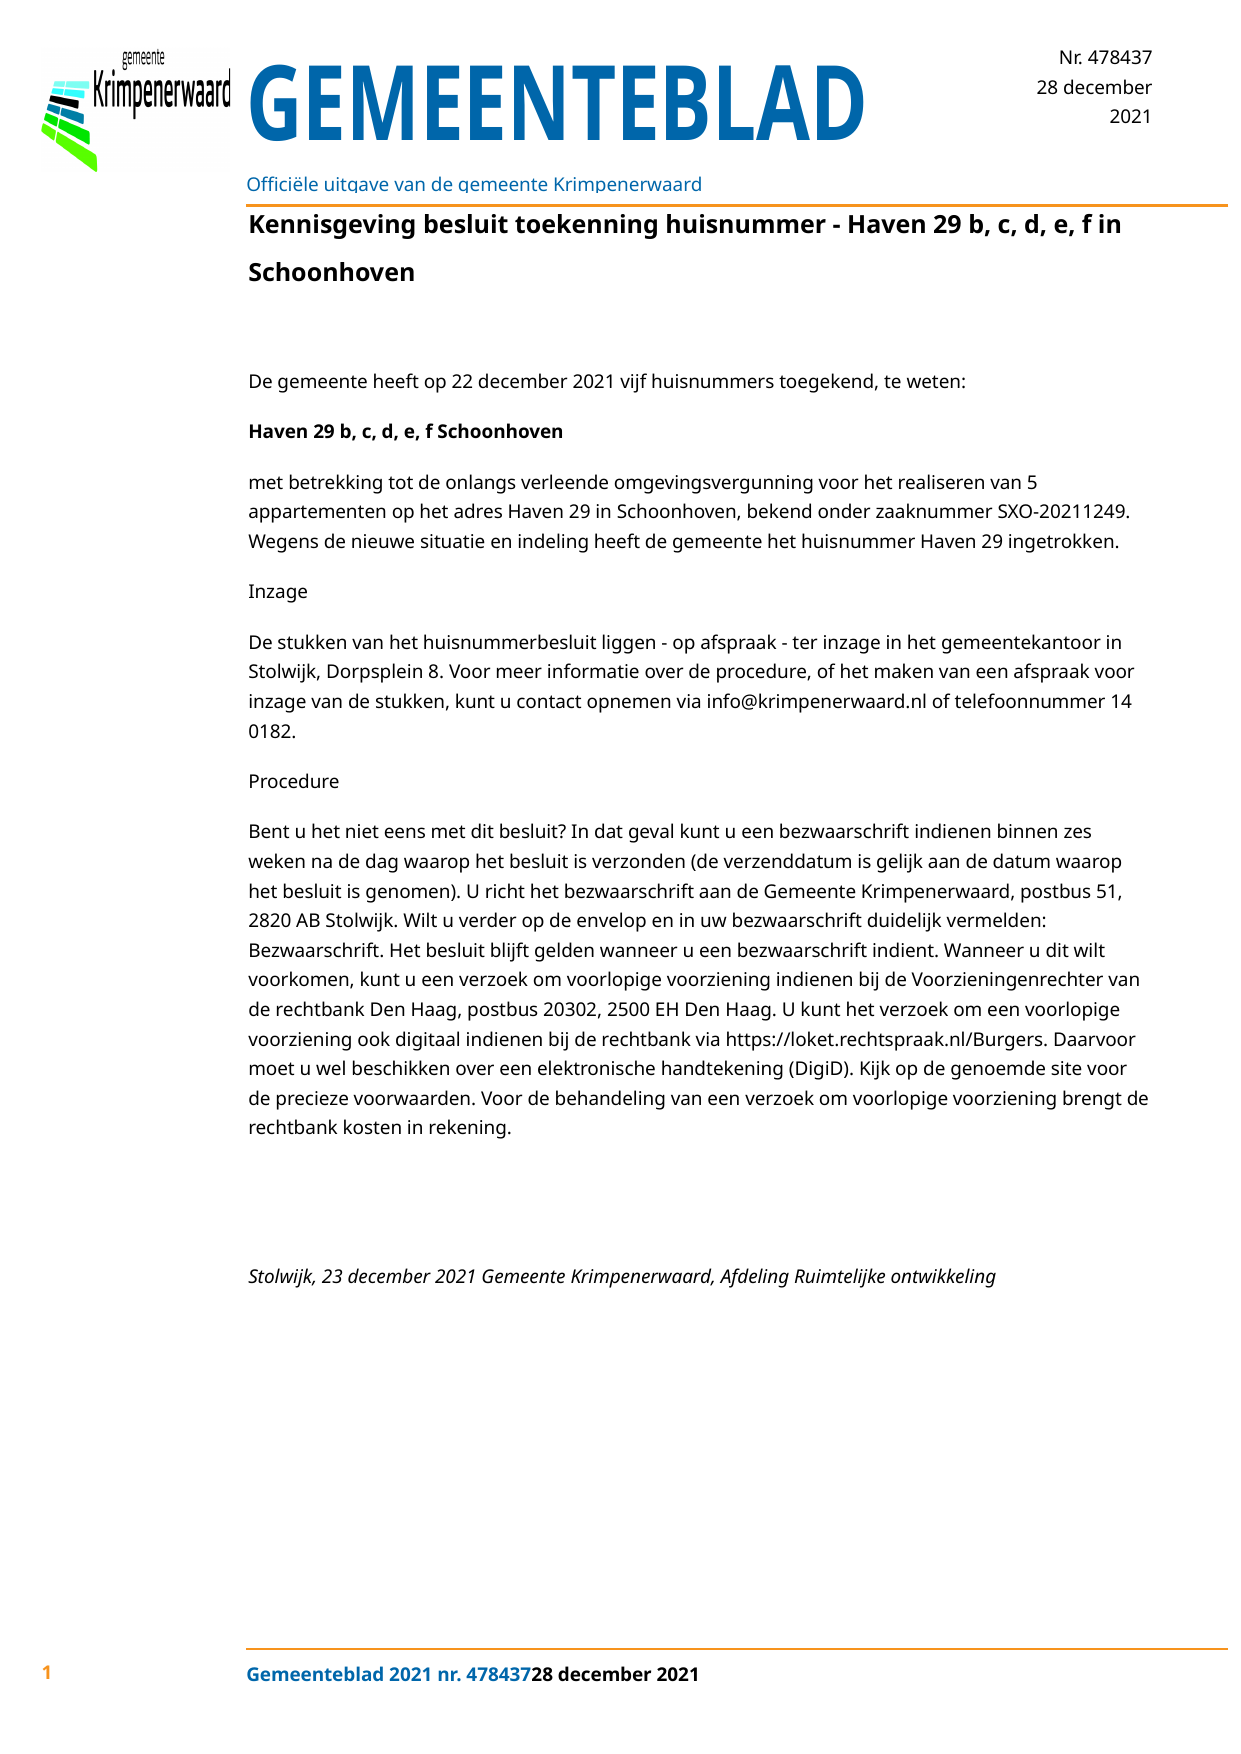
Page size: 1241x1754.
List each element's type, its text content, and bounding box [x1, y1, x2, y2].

text Stolwijk, 23 december 2021 Gemeente Krimpenerwaard, Afdeling Ruimtelijke ontwikkeling [248, 1263, 1152, 1289]
text Procedure [248, 768, 1152, 794]
picture [41, 47, 231, 172]
text Inzage [248, 579, 1152, 604]
text Bent u het niet eens met dit besluit? In dat geval kunt u een bezwaarschrift indienen binnen zes weken na de dag waarop het besluit is verzonden (de verzenddatum is gelijk aan de datum waarop het besluit is genomen). U richt het bezwaarschrift aan de Gemeente Krimpenerwaard, postbus 51, 2820 AB Stolwijk. Wilt u verder op de envelop en in uw bezwaarschrift duidelijk vermelden: Bezwaarschrift. Het besluit blijft gelden wanneer u een bezwaarschrift indient. Wanneer u dit wilt voorkomen, kunt u een verzoek om voorlopige voorziening indienen bij de Voorzieningenrechter van de rechtbank Den Haag, postbus 20302, 2500 EH Den Haag. U kunt het verzoek om een voorlopige voorziening ook digitaal indienen bij de rechtbank via https://loket.rechtspraak.nl/Burgers. Daarvoor moet u wel beschikken over een elektronische handtekening (DigiD). Kijk op de genoemde site voor de precieze voorwaarden. Voor de behandeling van een verzoek om voorlopige voorziening brengt de rechtbank kosten in rekening. [248, 819, 1152, 1140]
text met betrekking tot de onlangs verleende omgevingsvergunning voor het realiseren van 5 appartementen op het adres Haven 29 in Schoonhoven, bekend onder zaaknummer SXO-20211249. Wegens de nieuwe situatie en indeling heeft de gemeente het huisnummer Haven 29 ingetrokken. [248, 469, 1152, 554]
text Haven 29 b, c, d, e, f Schoonhoven [248, 419, 1152, 444]
text De stukken van het huisnummerbesluit liggen - op afspraak - ter inzage in het gemeentekantoor in Stolwijk, Dorpsplein 8. Voor meer informatie over de procedure, of het maken van een afspraak voor inzage van de stukken, kunt u contact opnemen via info@krimpenerwaard.nl of telefoonnummer 14 0182. [248, 629, 1152, 744]
text De gemeente heeft op 22 december 2021 vijf huisnummers toegekend, te weten: [248, 368, 1152, 394]
text Kennisgeving besluit toekenning huisnummer - Haven 29 b, c, d, e, f in Schoonhoven [248, 207, 1152, 288]
